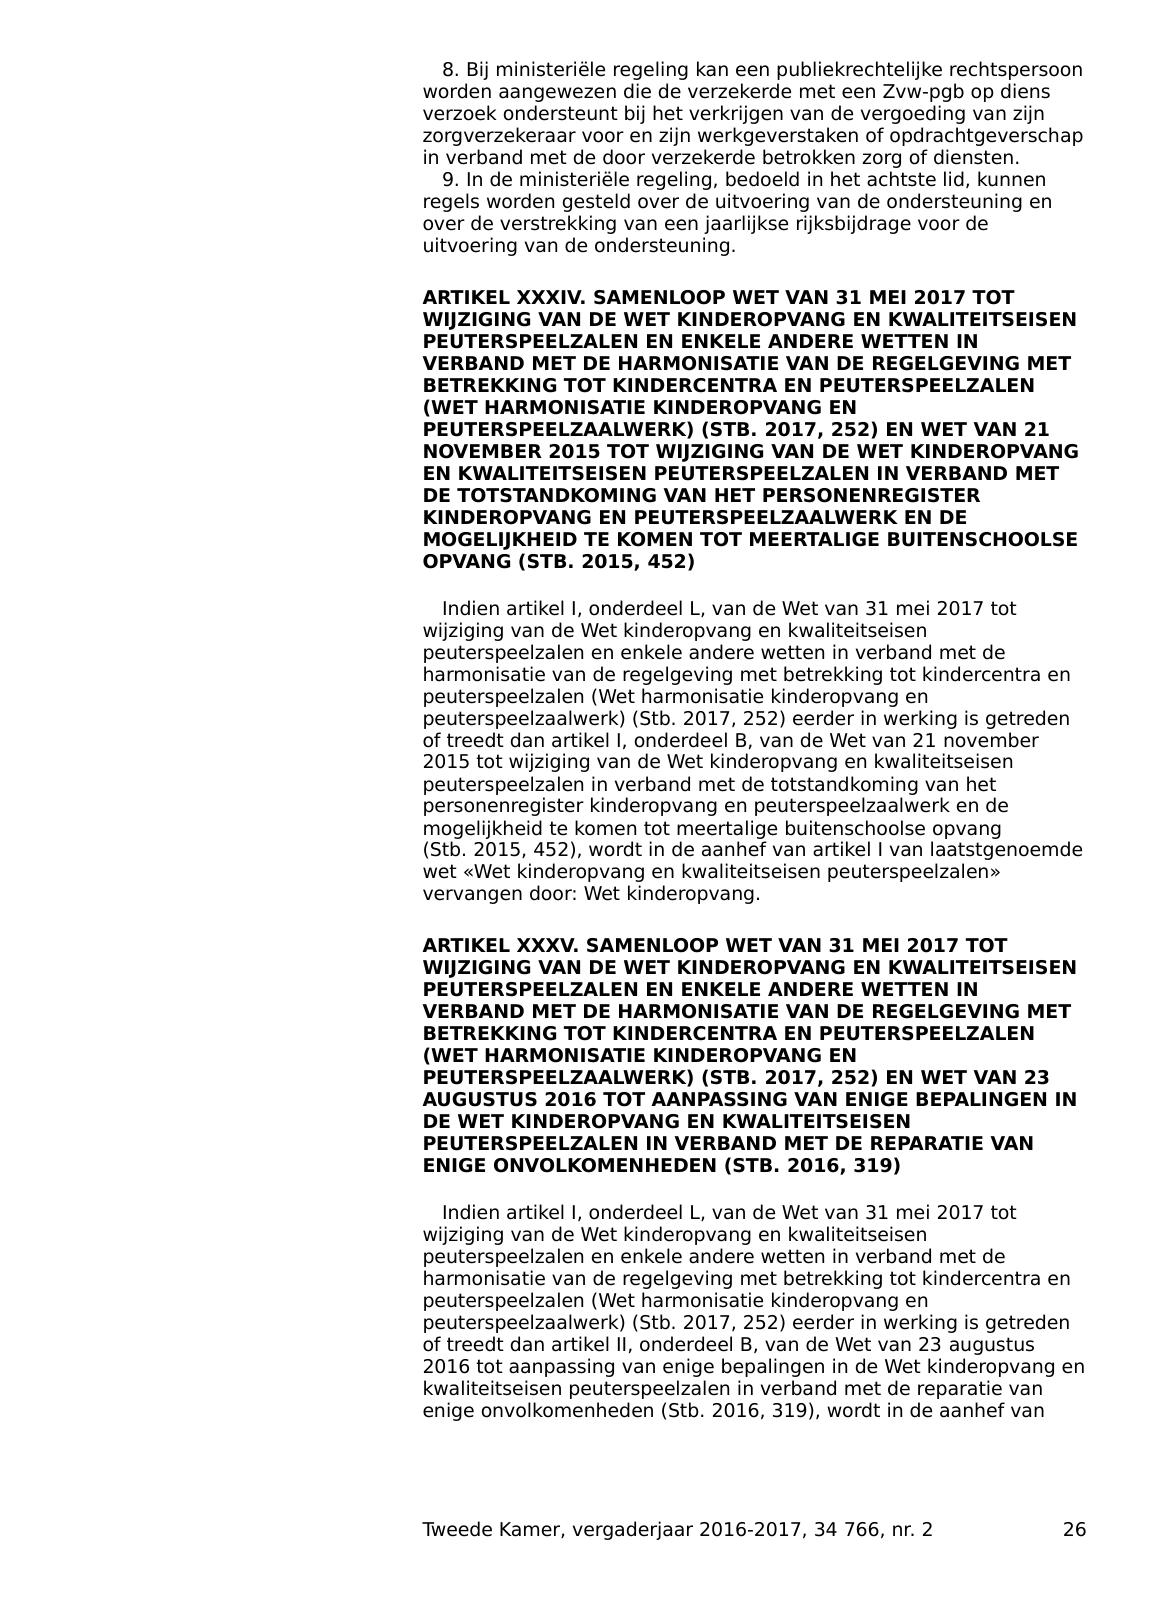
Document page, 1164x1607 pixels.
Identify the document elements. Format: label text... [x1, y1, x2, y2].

subtitle ARTIKEL XXXV. SAMENLOOP WET VAN 31 MEI 2017 TOT WIJZIGING VAN DE WET KINDEROPVANG EN KWALITEITSEISEN PEUTERSPEELZALEN EN ENKELE ANDERE WETTEN IN VERBAND MET DE HARMONISATIE VAN DE REGELGEVING MET BETREKKING TOT KINDERCENTRA EN PEUTERSPEELZALEN (WET HARMONISATIE KINDEROPVANG EN PEUTERSPEELZAALWERK) (STB. 2017, 252) EN WET VAN 23 AUGUSTUS 2016 TOT AANPASSING VAN ENIGE BEPALINGEN IN DE WET KINDEROPVANG EN KWALITEITSEISEN PEUTERSPEELZALEN IN VERBAND MET DE REPARATIE VAN ENIGE ONVOLKOMENHEDEN (STB. 2016, 319) [422, 935, 1087, 1177]
text Indien artikel I, onderdeel L, van de Wet van 31 mei 2017 tot wijziging van de Wet kinderopvang en kwaliteitseisen peuterspeelzalen en enkele andere wetten in verband met de harmonisatie van de regelgeving met betrekking tot kindercentra en peuterspeelzalen (Wet harmonisatie kinderopvang en peuterspeelzaalwerk) (Stb. 2017, 252) eerder in werking is getreden of treedt dan artikel II, onderdeel B, van de Wet van 23 augustus 2016 tot aanpassing van enige bepalingen in de Wet kinderopvang en kwaliteitseisen peuterspeelzalen in verband met de reparatie van enige onvolkomenheden (Stb. 2016, 319), wordt in de aanhef van [422, 1202, 1087, 1422]
text Indien artikel I, onderdeel L, van de Wet van 31 mei 2017 tot wijziging van de Wet kinderopvang en kwaliteitseisen peuterspeelzalen en enkele andere wetten in verband met de harmonisatie van de regelgeving met betrekking tot kindercentra en peuterspeelzalen (Wet harmonisatie kinderopvang en peuterspeelzaalwerk) (Stb. 2017, 252) eerder in werking is getreden of treedt dan artikel I, onderdeel B, van de Wet van 21 november 2015 tot wijziging van de Wet kinderopvang en kwaliteitseisen peuterspeelzalen in verband met de totstandkoming van het personenregister kinderopvang en peuterspeelzaalwerk en de mogelijkheid te komen tot meertalige buitenschoolse opvang (Stb. 2015, 452), wordt in de aanhef van artikel I van laatstgenoemde wet «Wet kinderopvang en kwaliteitseisen peuterspeelzalen» vervangen door: Wet kinderopvang. [422, 598, 1087, 905]
text 9. In de ministeriële regeling, bedoeld in het achtste lid, kunnen regels worden gesteld over de uitvoering van de ondersteuning en over de verstrekking van een jaarlijkse rijksbijdrage voor de uitvoering van de ondersteuning. [422, 169, 1087, 257]
text 8. Bij ministeriële regeling kan een publiekrechtelijke rechtspersoon worden aangewezen die de verzekerde met een Zvw-pgb op diens verzoek ondersteunt bij het verkrijgen van de vergoeding van zijn zorgverzekeraar voor en zijn werkgeverstaken of opdrachtgeverschap in verband met de door verzekerde betrokken zorg of diensten. [422, 59, 1087, 169]
subtitle ARTIKEL XXXIV. SAMENLOOP WET VAN 31 MEI 2017 TOT WIJZIGING VAN DE WET KINDEROPVANG EN KWALITEITSEISEN PEUTERSPEELZALEN EN ENKELE ANDERE WETTEN IN VERBAND MET DE HARMONISATIE VAN DE REGELGEVING MET BETREKKING TOT KINDERCENTRA EN PEUTERSPEELZALEN (WET HARMONISATIE KINDEROPVANG EN PEUTERSPEELZAALWERK) (STB. 2017, 252) EN WET VAN 21 NOVEMBER 2015 TOT WIJZIGING VAN DE WET KINDEROPVANG EN KWALITEITSEISEN PEUTERSPEELZALEN IN VERBAND MET DE TOTSTANDKOMING VAN HET PERSONENREGISTER KINDEROPVANG EN PEUTERSPEELZAALWERK EN DE MOGELIJKHEID TE KOMEN TOT MEERTALIGE BUITENSCHOOLSE OPVANG (STB. 2015, 452) [422, 287, 1087, 573]
